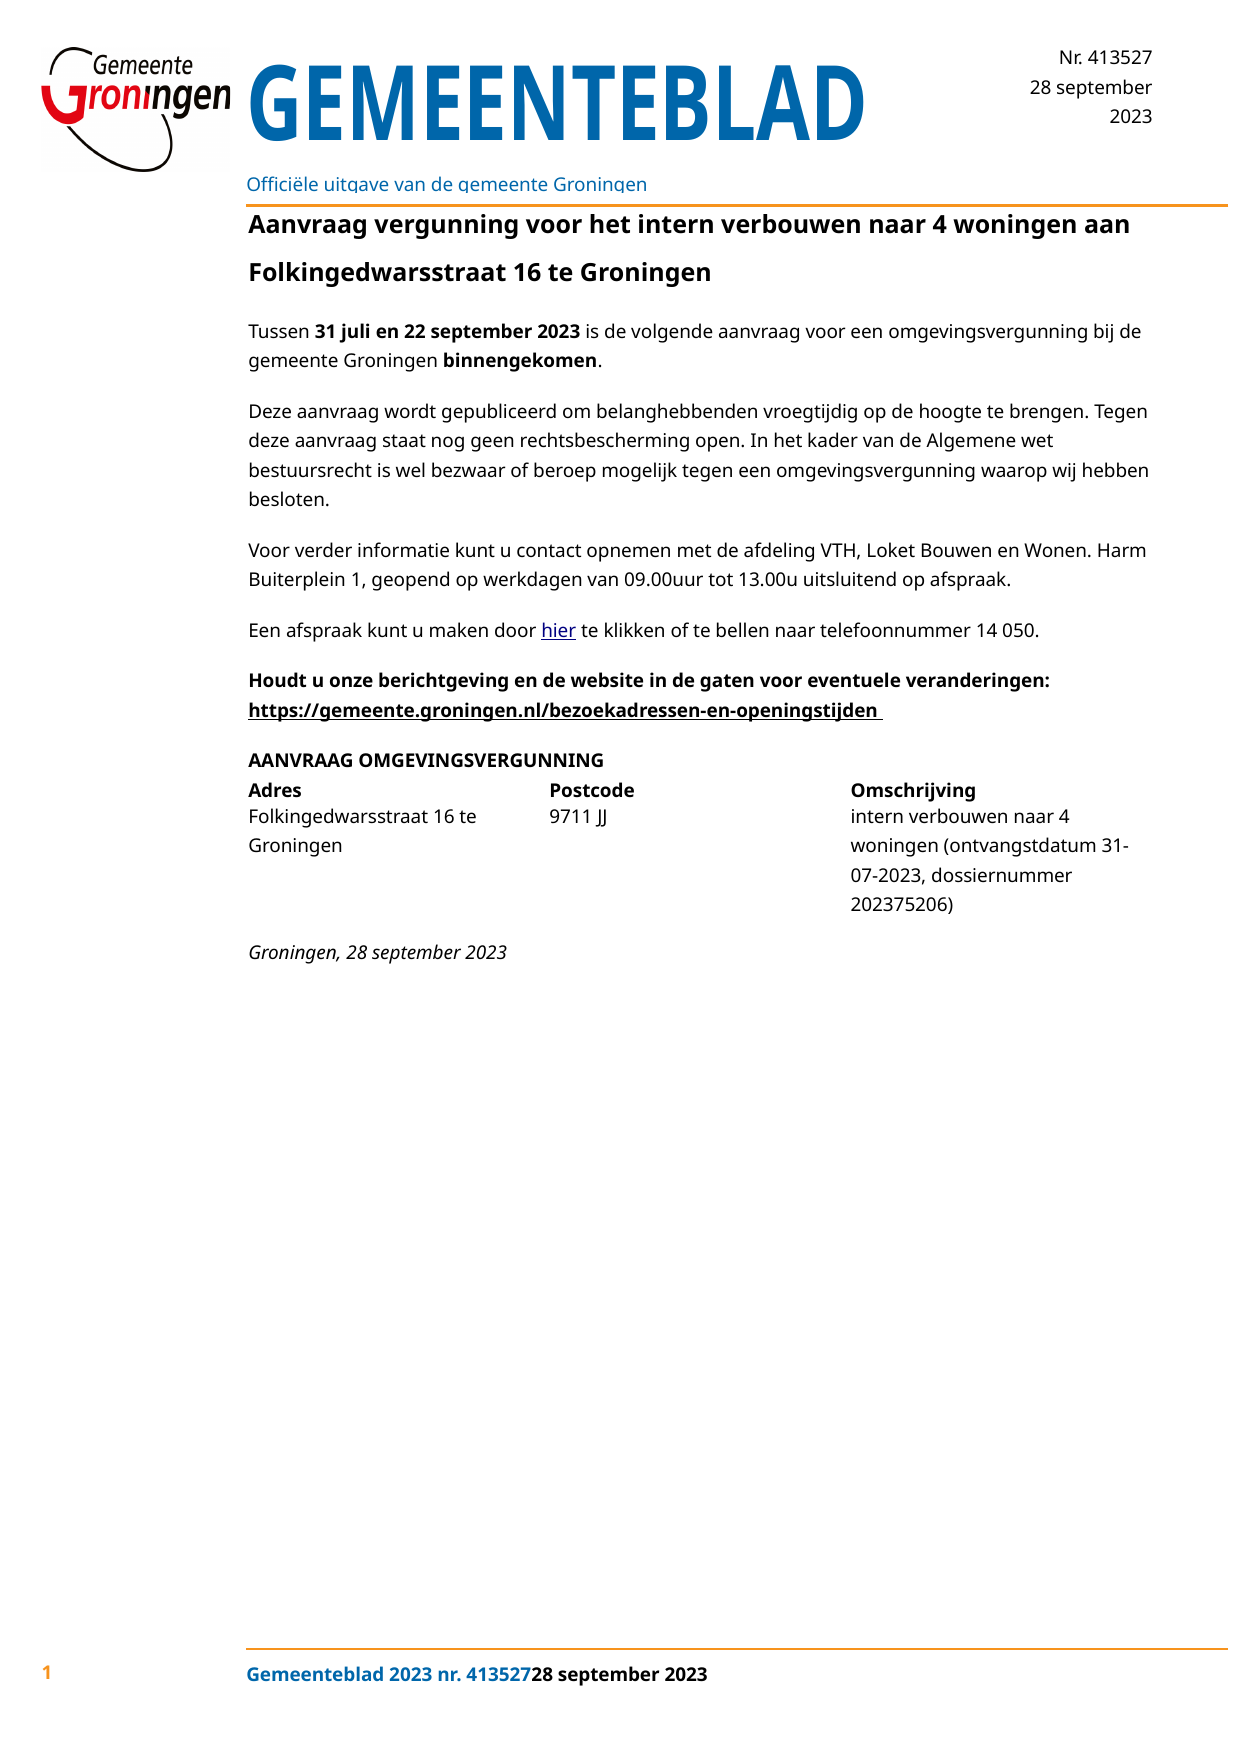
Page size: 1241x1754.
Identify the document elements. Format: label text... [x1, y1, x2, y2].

table_cell intern verbouwen naar 4 woningen (ontvangstdatum 31-07-2023, dossiernummer 202375206) [850, 803, 1152, 917]
table_cell 9711 JJ [549, 803, 850, 917]
table_header Postcode [549, 777, 850, 803]
text Tussen 31 juli en 22 september 2023 is de volgende aanvraag voor een omgevingsvergunning bij de gemeente Groningen binnengekomen. [248, 318, 1152, 373]
text Voor verder informatie kunt u contact opnemen met de afdeling VTH, Loket Bouwen en Wonen. Harm Buiterplein 1, geopend op werkdagen van 09.00uur tot 13.00u uitsluitend op afspraak. [248, 537, 1152, 592]
text Houdt u onze berichtgeving en de website in de gaten voor eventuele veranderingen: https://gemeente.groningen.nl/bezoekadressen-en-openingstijden [248, 667, 1152, 723]
table_cell Folkingedwarsstraat 16 te Groningen [248, 803, 549, 917]
text Aanvraag vergunning voor het intern verbouwen naar 4 woningen aan Folkingedwarsstraat 16 te Groningen [248, 207, 1152, 288]
text Deze aanvraag wordt gepubliceerd om belanghebbenden vroegtijdig op de hoogte te brengen. Tegen deze aanvraag staat nog geen rechtsbescherming open. In het kader van de Algemene wet bestuursrecht is wel bezwaar of beroep mogelijk tegen een omgevingsvergunning waarop wij hebben besloten. [248, 398, 1152, 512]
picture [41, 47, 231, 172]
table_header Omschrijving [850, 777, 1152, 803]
text Een afspraak kunt u maken door hier te klikken of te bellen naar telefoonnummer 14 050. [248, 617, 1152, 643]
text Groningen, 28 september 2023 [248, 939, 1152, 964]
table_header Adres [248, 777, 549, 803]
text AANVRAAG OMGEVINGSVERGUNNING [248, 747, 1152, 773]
